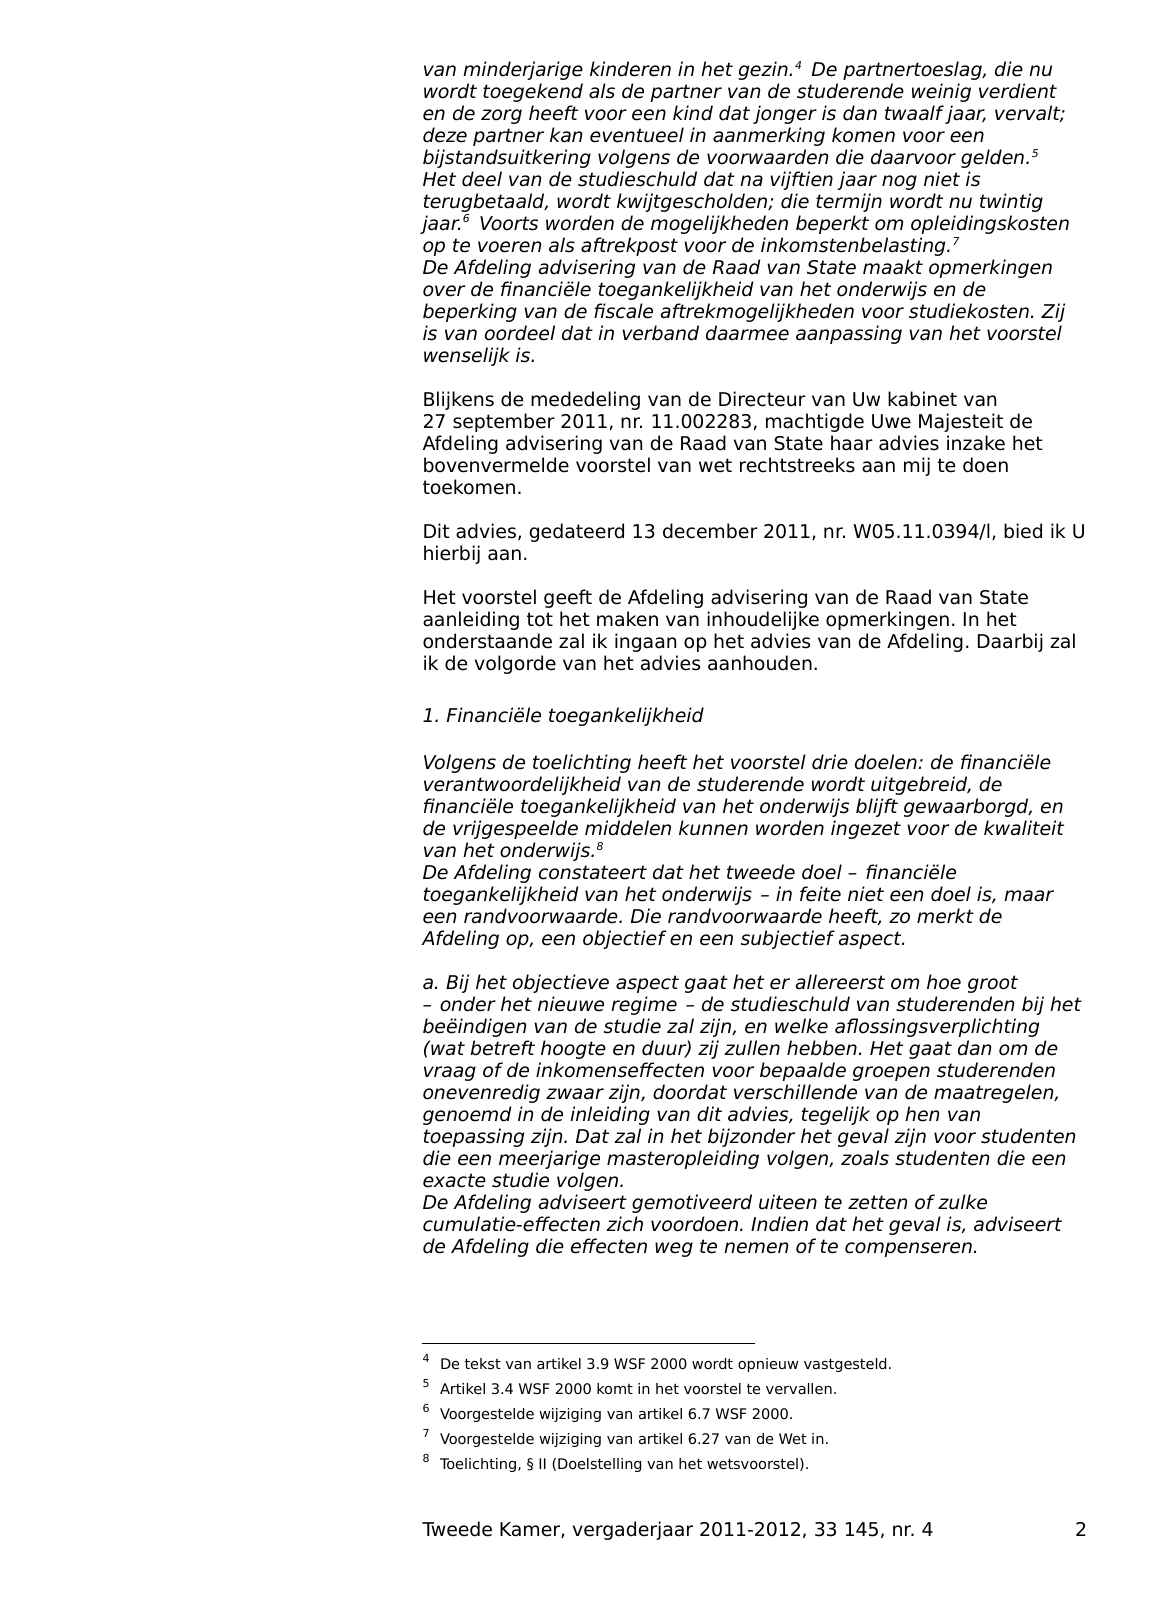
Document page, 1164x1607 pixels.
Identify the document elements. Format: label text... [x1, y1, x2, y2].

text Voorgestelde wijziging van artikel 6.7 WSF 2000. [422, 1402, 1087, 1424]
text Volgens de toelichting heeft het voorstel drie doelen: de financiële verantwoordelijkheid van de studerende wordt uitgebreid, de financiële toegankelijkheid van het onderwijs blijft gewaarborgd, en de vrijgespeelde middelen kunnen worden ingezet voor de kwaliteit van het onderwijs. [422, 752, 1087, 862]
text Toelichting, § II (Doelstelling van het wetsvoorstel). [422, 1452, 1087, 1474]
text a. Bij het objectieve aspect gaat het er allereerst om hoe groot – onder het nieuwe regime – de studieschuld van studerenden bij het beëindigen van de studie zal zijn, en welke aflossingsverplichting (wat betreft hoogte en duur) zij zullen hebben. Het gaat dan om de vraag of de inkomenseffecten voor bepaalde groepen studerenden onevenredig zwaar zijn, doordat verschillende van de maatregelen, genoemd in de inleiding van dit advies, tegelijk op hen van toepassing zijn. Dat zal in het bijzonder het geval zijn voor studenten die een meerjarige masteropleiding volgen, zoals studenten die een exacte studie volgen. [422, 972, 1087, 1192]
text De tekst van artikel 3.9 WSF 2000 wordt opnieuw vastgesteld. [422, 1352, 1087, 1374]
text De Afdeling constateert dat het tweede doel – financiële toegankelijkheid van het onderwijs – in feite niet een doel is, maar een randvoorwaarde. Die randvoorwaarde heeft, zo merkt de Afdeling op, een objectief en een subjectief aspect. [422, 862, 1087, 950]
text Het deel van de studieschuld dat na vijftien jaar nog niet is terugbetaald, wordt kwijtgescholden; die termijn wordt nu twintig jaar. Voorts worden de mogelijkheden beperkt om opleidingskosten op te voeren als aftrekpost voor de inkomstenbelasting. [422, 169, 1087, 257]
text De Afdeling advisering van de Raad van State maakt opmerkingen over de financiële toegankelijkheid van het onderwijs en de beperking van de fiscale aftrekmogelijkheden voor studiekosten. Zij is van oordeel dat in verband daarmee aanpassing van het voorstel wenselijk is. [422, 257, 1087, 367]
text Voorgestelde wijziging van artikel 6.27 van de Wet in. [422, 1427, 1087, 1449]
text Dit advies, gedateerd 13 december 2011, nr. W05.11.0394/l, bied ik U hierbij aan. [422, 521, 1087, 565]
text De Afdeling adviseert gemotiveerd uiteen te zetten of zulke cumulatie-effecten zich voordoen. Indien dat het geval is, adviseert de Afdeling die effecten weg te nemen of te compenseren. [422, 1192, 1087, 1258]
text Blijkens de mededeling van de Directeur van Uw kabinet van 27 september 2011, nr. 11.002283, machtigde Uwe Majesteit de Afdeling advisering van de Raad van State haar advies inzake het bovenvermelde voorstel van wet rechtstreeks aan mij te doen toekomen. [422, 389, 1087, 499]
text Artikel 3.4 WSF 2000 komt in het voorstel te vervallen. [422, 1377, 1087, 1399]
subtitle 1. Financiële toegankelijkheid [422, 705, 1087, 727]
text van minderjarige kinderen in het gezin. De partnertoeslag, die nu wordt toegekend als de partner van de studerende weinig verdient en de zorg heeft voor een kind dat jonger is dan twaalf jaar, vervalt; deze partner kan eventueel in aanmerking komen voor een bijstandsuitkering volgens de voorwaarden die daarvoor gelden. [422, 59, 1087, 169]
text Het voorstel geeft de Afdeling advisering van de Raad van State aanleiding tot het maken van inhoudelijke opmerkingen. In het onderstaande zal ik ingaan op het advies van de Afdeling. Daarbij zal ik de volgorde van het advies aanhouden. [422, 587, 1087, 675]
